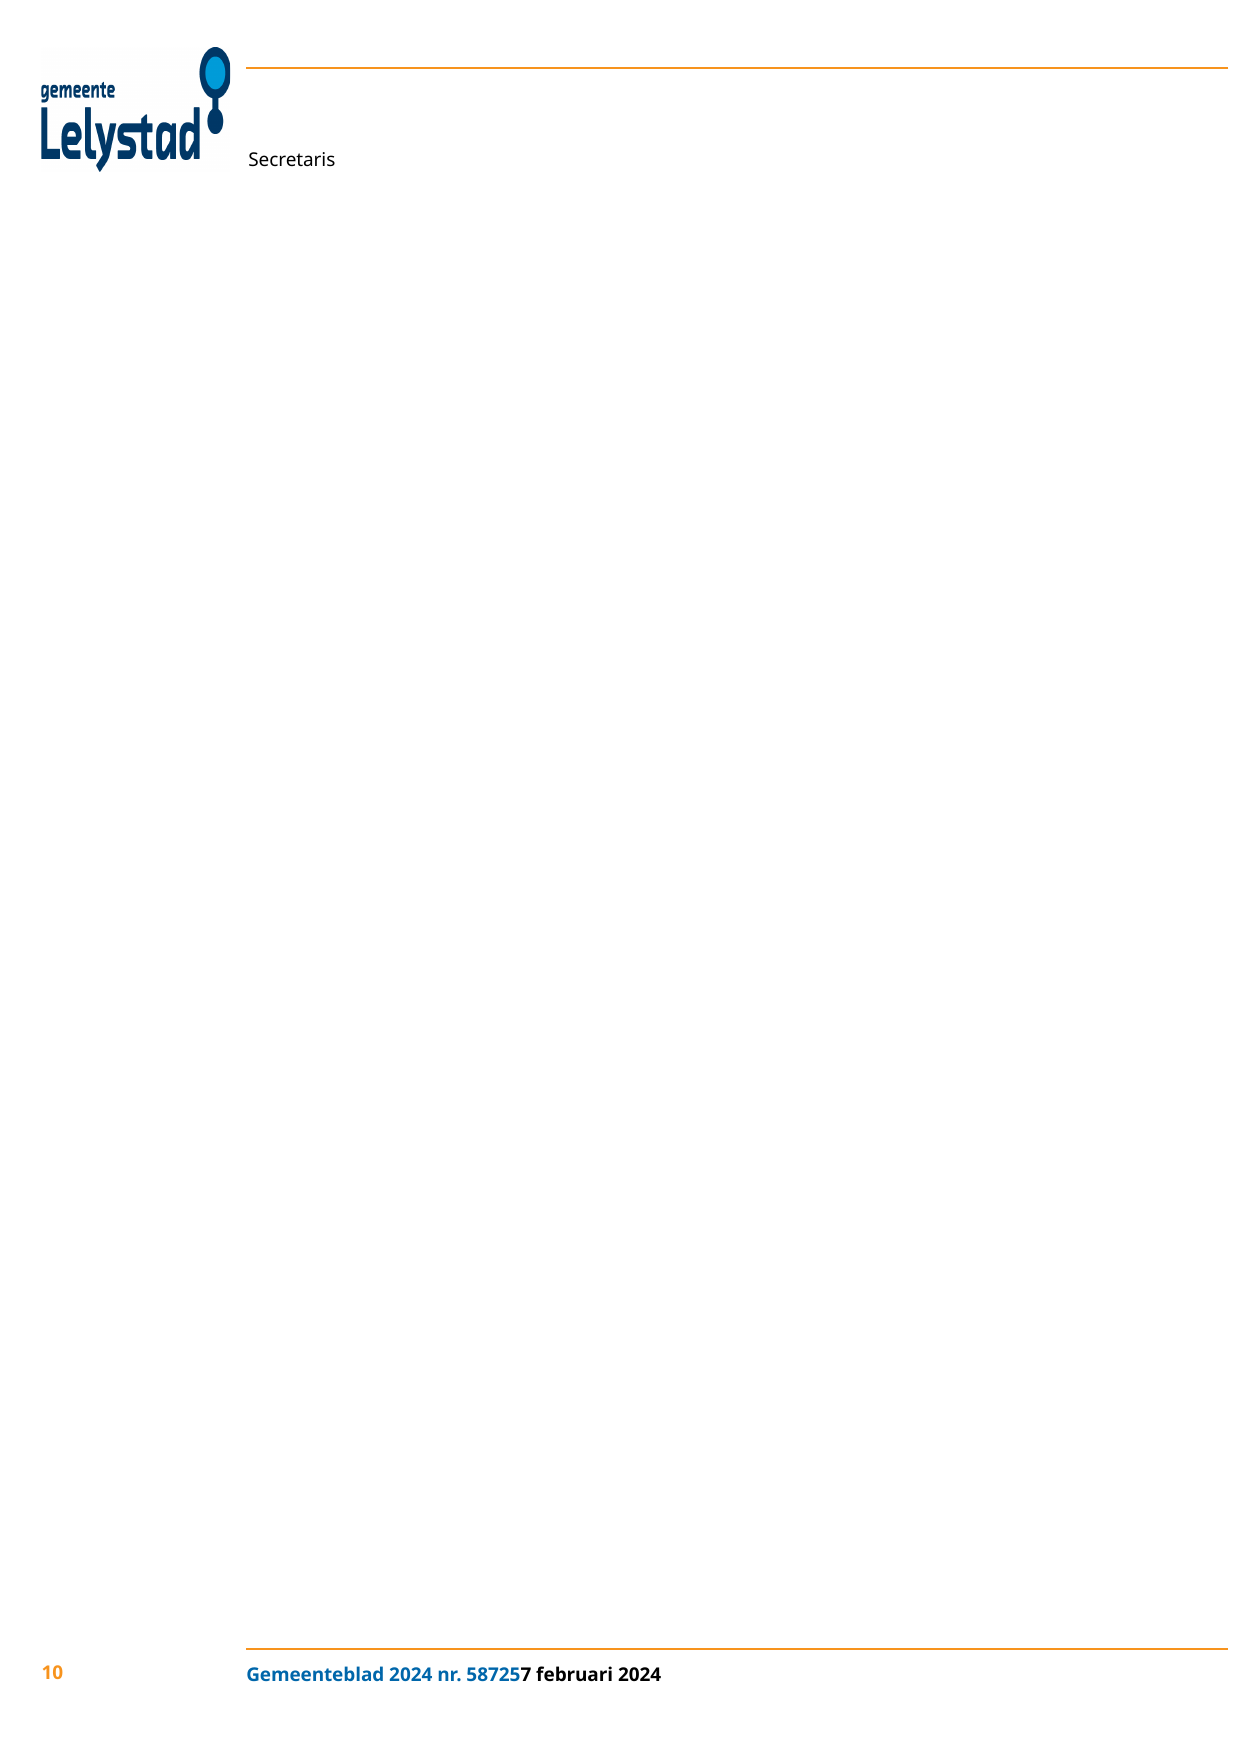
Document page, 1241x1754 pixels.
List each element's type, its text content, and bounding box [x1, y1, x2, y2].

text Secretaris [248, 146, 1152, 172]
picture [41, 47, 231, 172]
